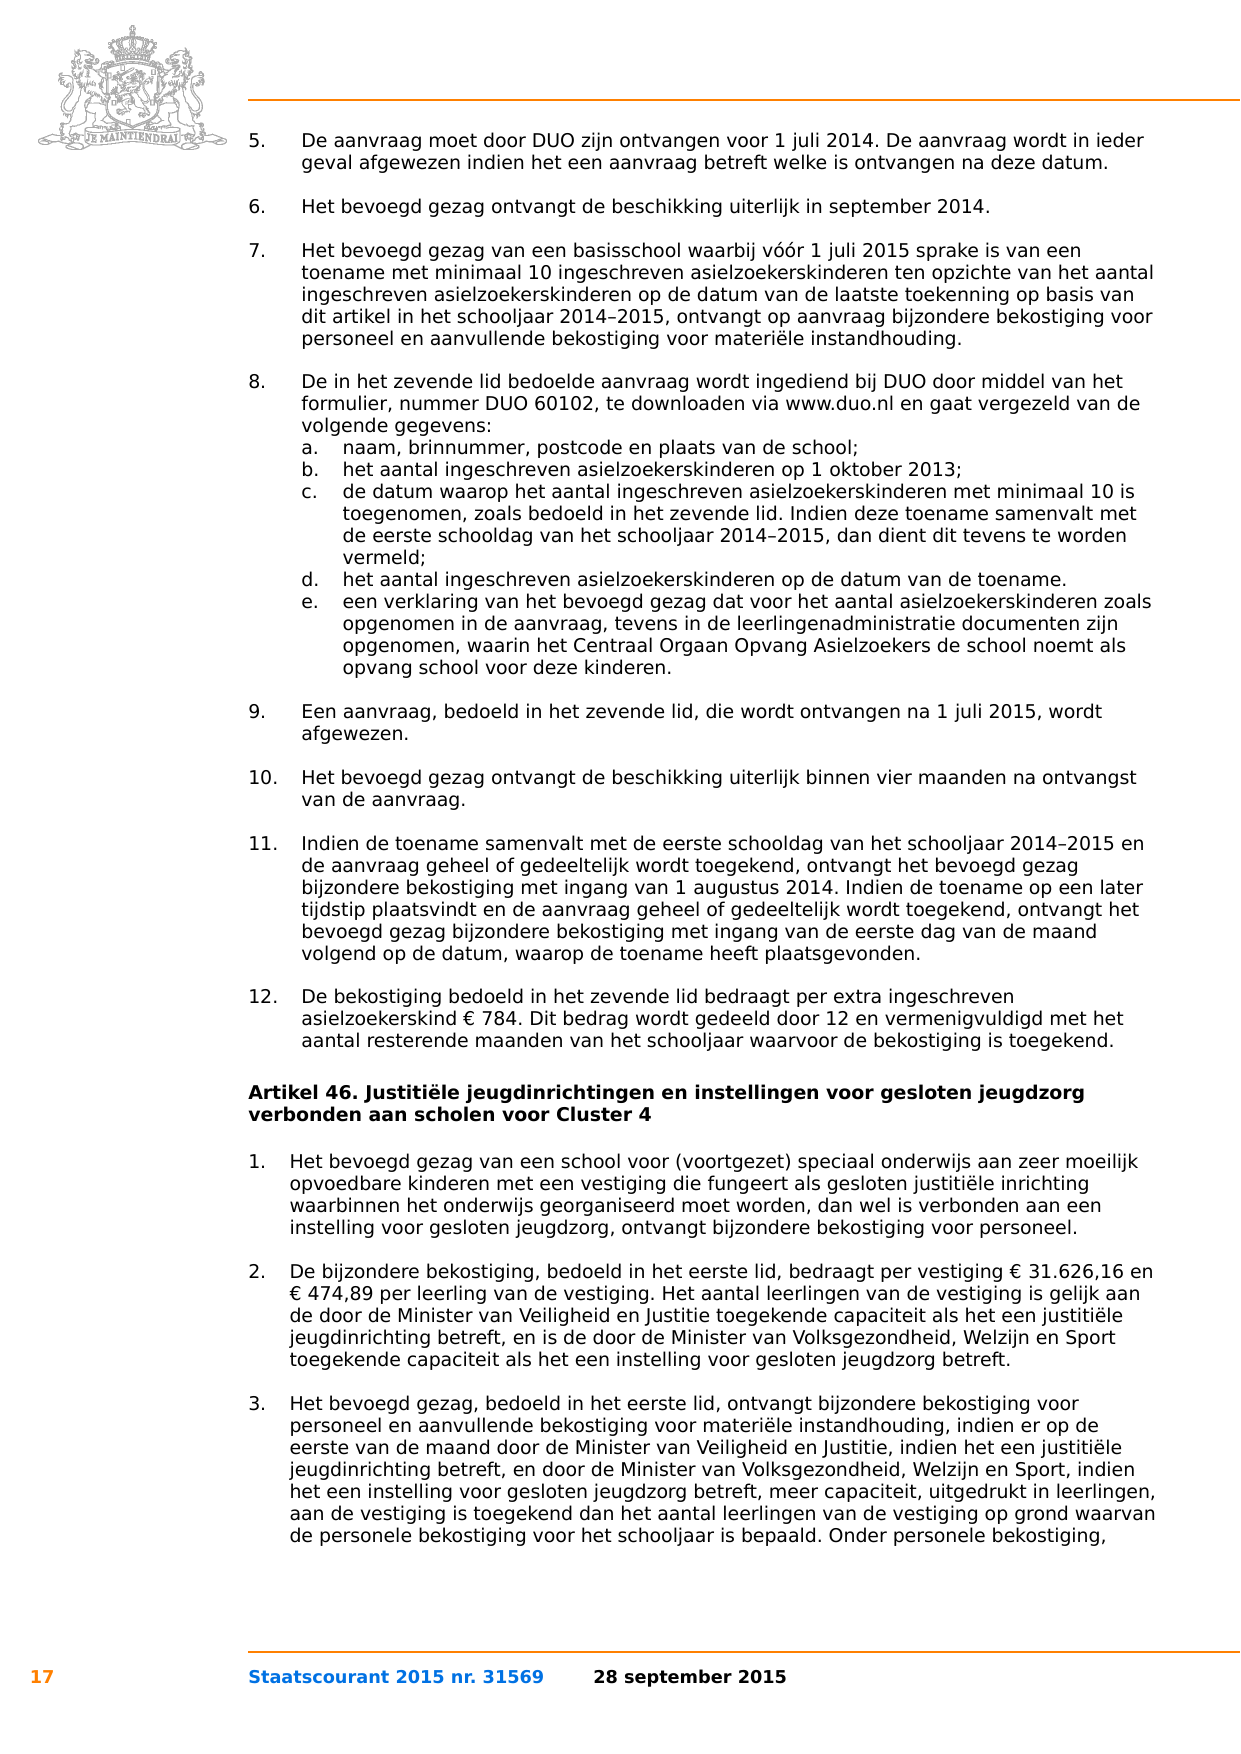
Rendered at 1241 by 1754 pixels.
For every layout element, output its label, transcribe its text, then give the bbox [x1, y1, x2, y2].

text 10. Het bevoegd gezag ontvangt de beschikking uiterlijk binnen vier maanden na ontvangst van de aanvraag. [248, 767, 1163, 811]
text 7. Het bevoegd gezag van een basisschool waarbij vóór 1 juli 2015 sprake is van een toename met minimaal 10 ingeschreven asielzoekerskinderen ten opzichte van het aantal ingeschreven asielzoekerskinderen op de datum van de laatste toekenning op basis van dit artikel in het schooljaar 2014–2015, ontvangt op aanvraag bijzondere bekostiging voor personeel en aanvullende bekostiging voor materiële instandhouding. [248, 239, 1163, 349]
text e. een verklaring van het bevoegd gezag dat voor het aantal asielzoekerskinderen zoals opgenomen in de aanvraag, tevens in de leerlingenadministratie documenten zijn opgenomen, waarin het Centraal Orgaan Opvang Asielzoekers de school noemt als opvang school voor deze kinderen. [301, 591, 1163, 679]
text d. het aantal ingeschreven asielzoekerskinderen op de datum van de toename. [301, 569, 1163, 591]
text 3. Het bevoegd gezag, bedoeld in het eerste lid, ontvangt bijzondere bekostiging voor personeel en aanvullende bekostiging voor materiële instandhouding, indien er op de eerste van de maand door de Minister van Veiligheid en Justitie, indien het een justitiële jeugdinrichting betreft, en door de Minister van Volksgezondheid, Welzijn en Sport, indien het een instelling voor gesloten jeugdzorg betreft, meer capaciteit, uitgedrukt in leerlingen, aan de vestiging is toegekend dan het aantal leerlingen van de vestiging op grond waarvan de personele bekostiging voor het schooljaar is bepaald. Onder personele bekostiging, [248, 1393, 1163, 1547]
text 2. De bijzondere bekostiging, bedoeld in het eerste lid, bedraagt per vestiging € 31.626,16 en € 474,89 per leerling van de vestiging. Het aantal leerlingen van de vestiging is gelijk aan de door de Minister van Veiligheid en Justitie toegekende capaciteit als het een justitiële jeugdinrichting betreft, en is de door de Minister van Volksgezondheid, Welzijn en Sport toegekende capaciteit als het een instelling voor gesloten jeugdzorg betreft. [248, 1261, 1163, 1371]
text 8. De in het zevende lid bedoelde aanvraag wordt ingediend bij DUO door middel van het formulier, nummer DUO 60102, te downloaden via www.duo.nl en gaat vergezeld van de volgende gegevens: [248, 371, 1163, 437]
text 12. De bekostiging bedoeld in het zevende lid bedraagt per extra ingeschreven asielzoekerskind € 784. Dit bedrag wordt gedeeld door 12 en vermenigvuldigd met het aantal resterende maanden van het schooljaar waarvoor de bekostiging is toegekend. [248, 986, 1163, 1052]
text 9. Een aanvraag, bedoeld in het zevende lid, die wordt ontvangen na 1 juli 2015, wordt afgewezen. [248, 701, 1163, 745]
text 5. De aanvraag moet door DUO zijn ontvangen voor 1 juli 2014. De aanvraag wordt in ieder geval afgewezen indien het een aanvraag betreft welke is ontvangen na deze datum. [248, 130, 1163, 174]
picture [38, 25, 227, 150]
text c. de datum waarop het aantal ingeschreven asielzoekerskinderen met minimaal 10 is toegenomen, zoals bedoeld in het zevende lid. Indien deze toename samenvalt met de eerste schooldag van het schooljaar 2014–2015, dan dient dit tevens te worden vermeld; [301, 481, 1163, 569]
text a. naam, brinnummer, postcode en plaats van de school; [301, 437, 1163, 459]
text b. het aantal ingeschreven asielzoekerskinderen op 1 oktober 2013; [301, 459, 1163, 481]
text 6. Het bevoegd gezag ontvangt de beschikking uiterlijk in september 2014. [248, 196, 1163, 218]
text 11. Indien de toename samenvalt met de eerste schooldag van het schooljaar 2014–2015 en de aanvraag geheel of gedeeltelijk wordt toegekend, ontvangt het bevoegd gezag bijzondere bekostiging met ingang van 1 augustus 2014. Indien de toename op een later tijdstip plaatsvindt en de aanvraag geheel of gedeeltelijk wordt toegekend, ontvangt het bevoegd gezag bijzondere bekostiging met ingang van de eerste dag van de maand volgend op de datum, waarop de toename heeft plaatsgevonden. [248, 833, 1163, 964]
subtitle Artikel 46. Justitiële jeugdinrichtingen en instellingen voor gesloten jeugdzorg verbonden aan scholen voor Cluster 4 [248, 1082, 1163, 1126]
text 1. Het bevoegd gezag van een school voor (voortgezet) speciaal onderwijs aan zeer moeilijk opvoedbare kinderen met een vestiging die fungeert als gesloten justitiële inrichting waarbinnen het onderwijs georganiseerd moet worden, dan wel is verbonden aan een instelling voor gesloten jeugdzorg, ontvangt bijzondere bekostiging voor personeel. [248, 1151, 1163, 1239]
